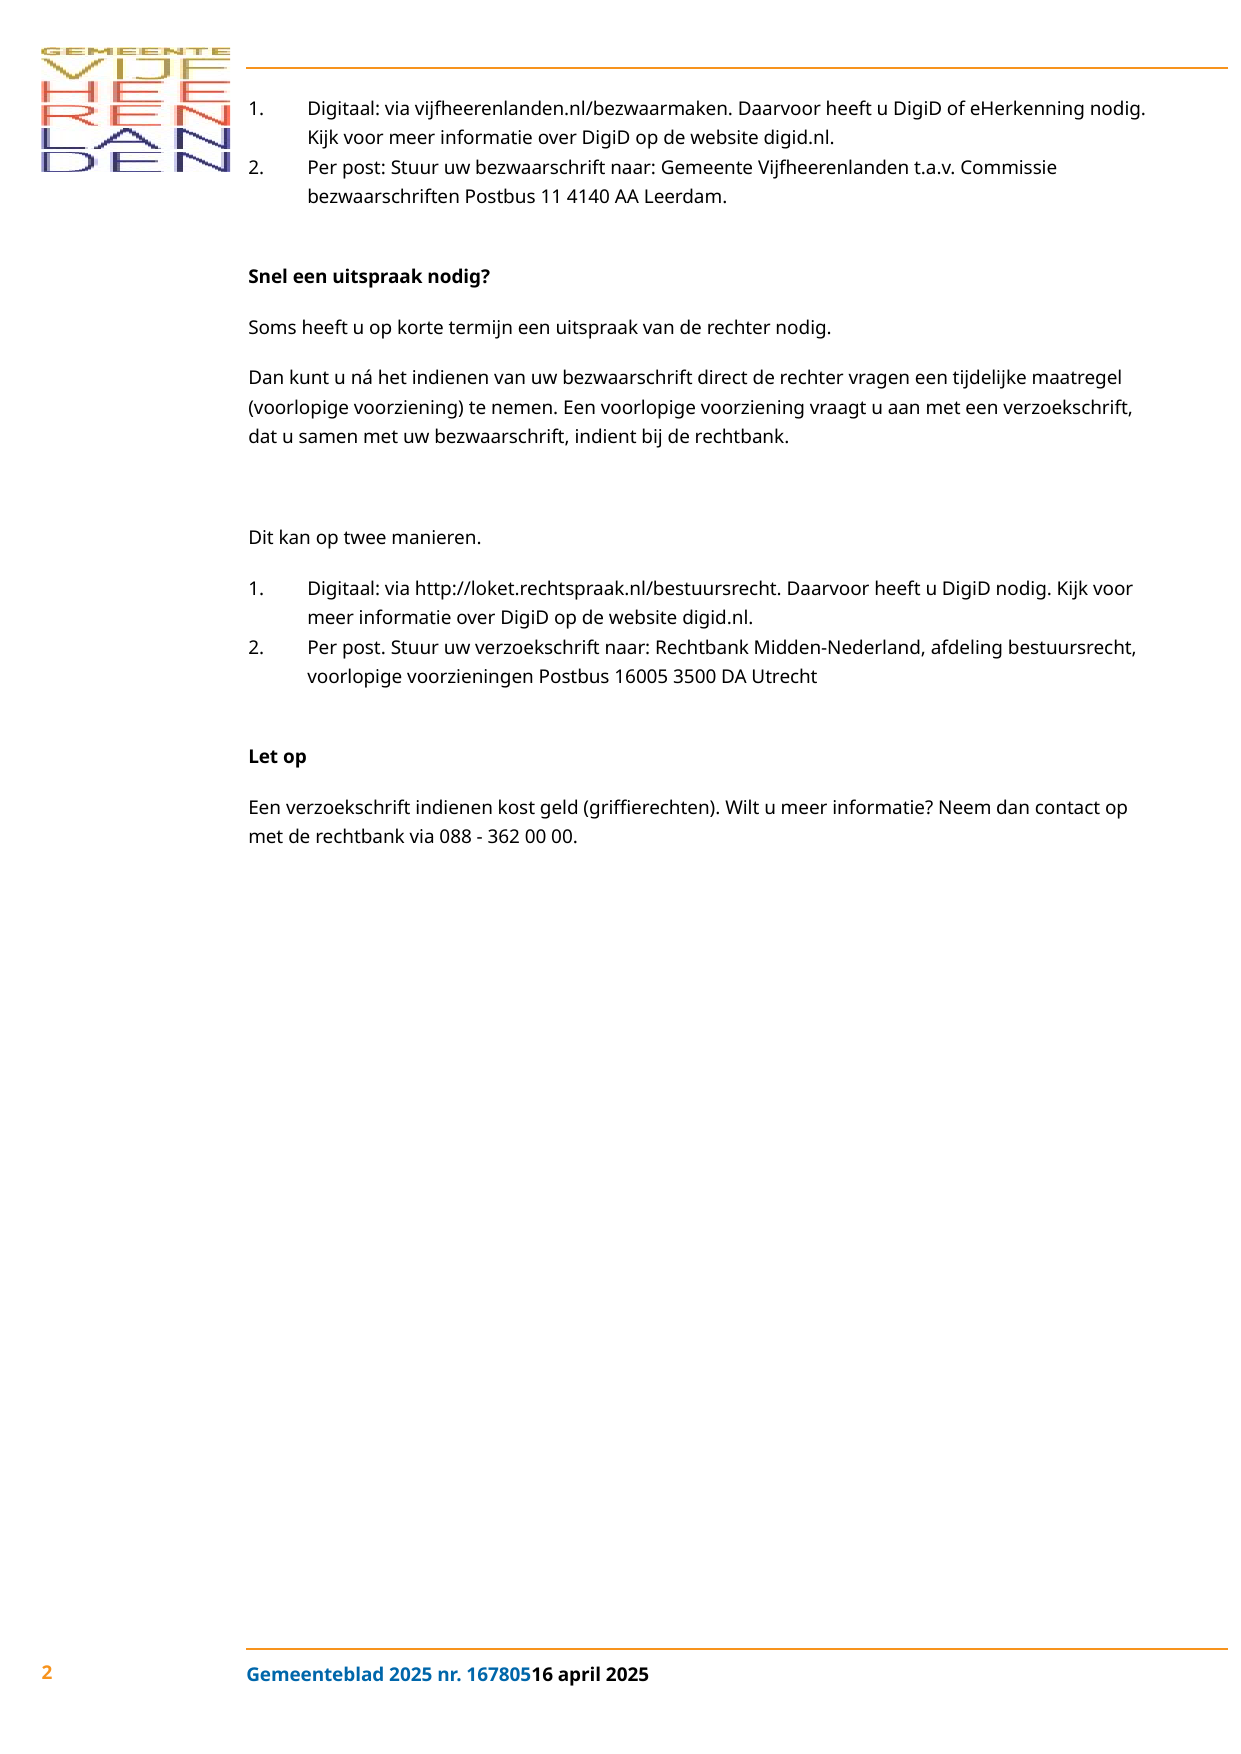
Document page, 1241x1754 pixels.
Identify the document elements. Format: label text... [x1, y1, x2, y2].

text Dan kunt u ná het indienen van uw bezwaarschrift direct de rechter vragen een tijdelijke maatregel (voorlopige voorziening) te nemen. Een voorlopige voorziening vraagt u aan met een verzoekschrift, dat u samen met uw bezwaarschrift, indient bij de rechtbank. [248, 364, 1152, 449]
text Een verzoekschrift indienen kost geld (griffierechten). Wilt u meer informatie? Neem dan contact op met de rechtbank via 088 - 362 00 00. [248, 794, 1152, 849]
text Soms heeft u op korte termijn een uitspraak van de rechter nodig. [248, 314, 1152, 340]
text Let op [248, 743, 1152, 769]
text Dit kan op twee manieren. [248, 524, 1152, 550]
list Digitaal: via vijfheerenlanden.nl/bezwaarmaken. Daarvoor heeft u DigiD of eHerkenning nodig. Kijk voor meer informatie over DigiD op de website digid.nl. [248, 95, 1152, 150]
list Per post: Stuur uw bezwaarschrift naar: Gemeente Vijfheerenlanden t.a.v. Commissie bezwaarschriften Postbus 11 4140 AA Leerdam. [248, 154, 1152, 209]
list Digitaal: via http://loket.rechtspraak.nl/bestuursrecht. Daarvoor heeft u DigiD nodig. Kijk voor meer informatie over DigiD op de website digid.nl. [248, 575, 1152, 630]
text Snel een uitspraak nodig? [248, 263, 1152, 289]
picture [41, 47, 231, 172]
list Per post. Stuur uw verzoekschrift naar: Rechtbank Midden-Nederland, afdeling bestuursrecht, voorlopige voorzieningen Postbus 16005 3500 DA Utrecht [248, 634, 1152, 689]
